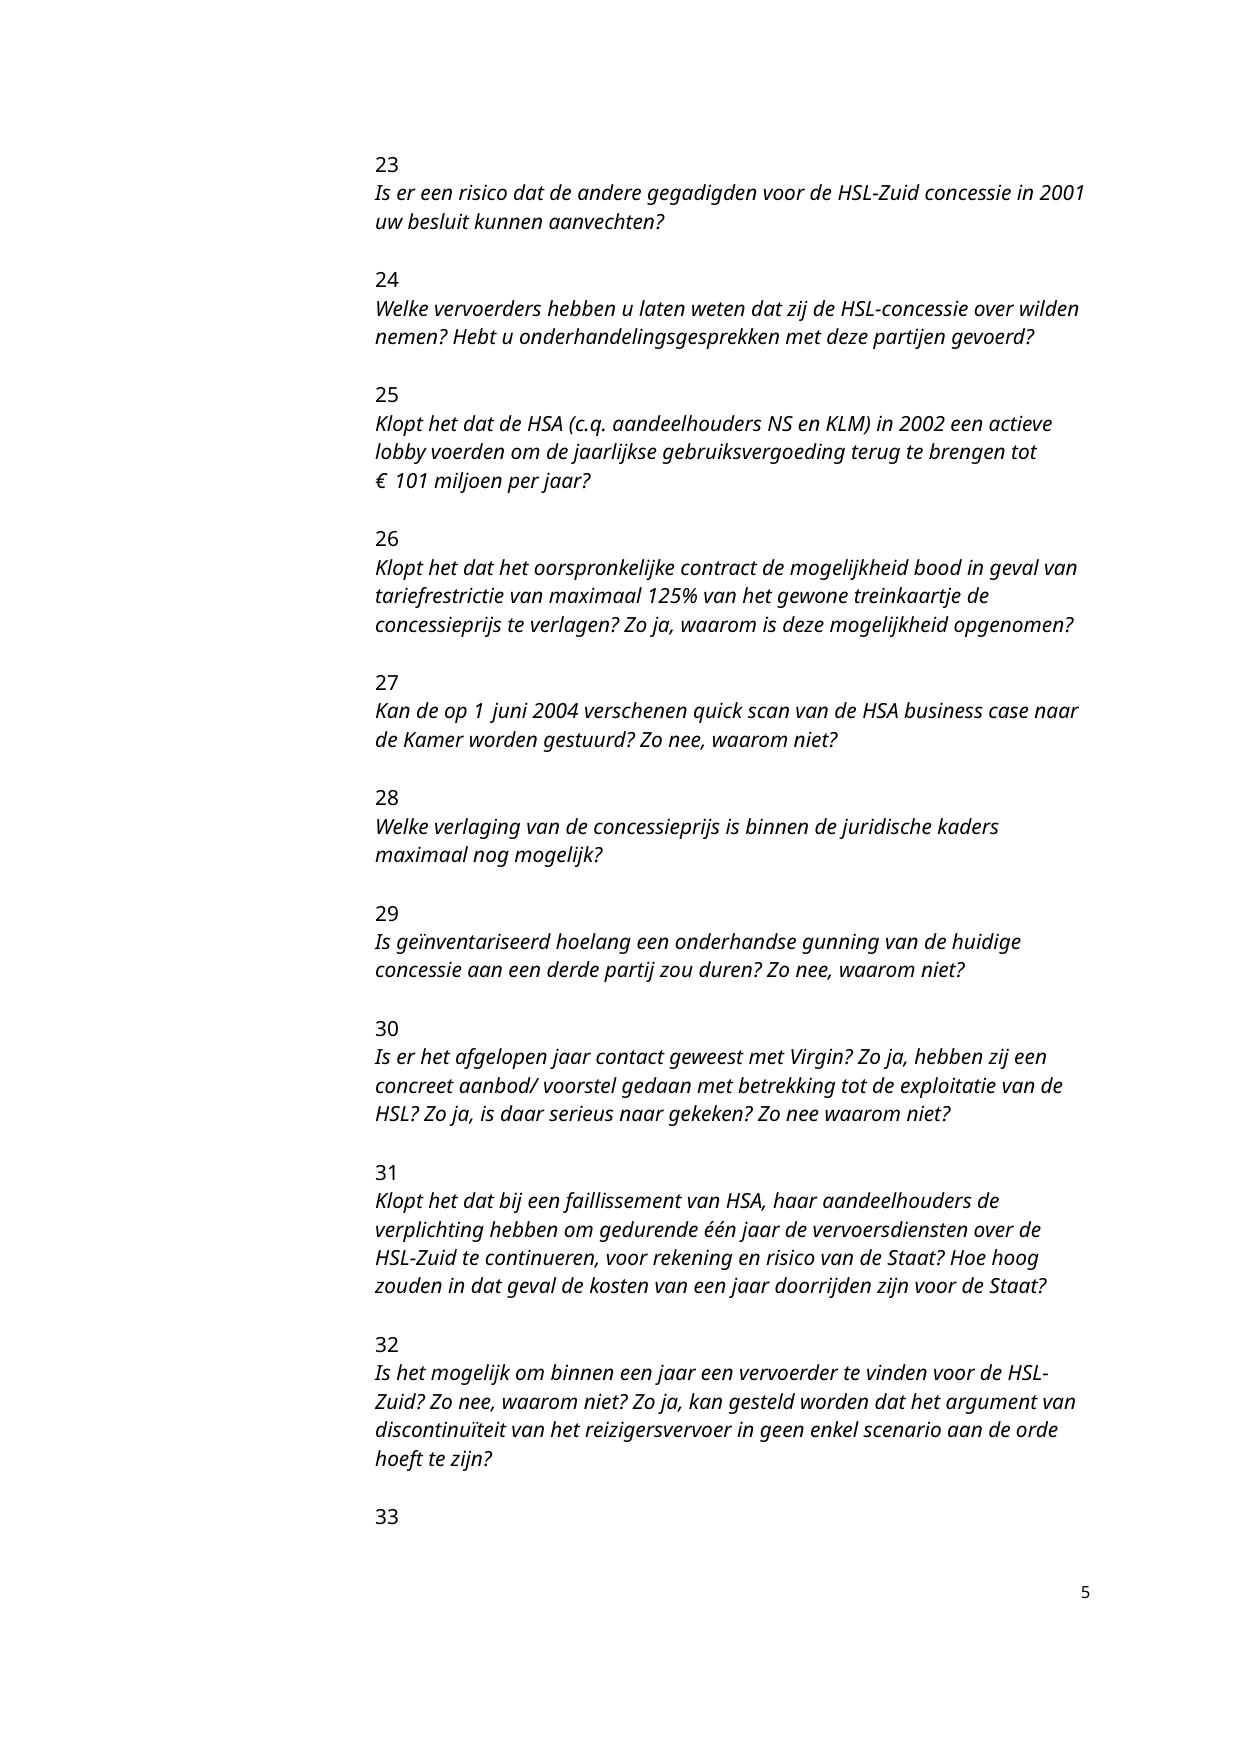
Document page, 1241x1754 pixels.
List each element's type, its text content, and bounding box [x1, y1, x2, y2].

text 25 [375, 381, 1090, 409]
text 23 [375, 150, 1090, 178]
text 33 [375, 1502, 1090, 1531]
text 24 [375, 265, 1090, 294]
text Klopt het dat de HSA (c.q. aandeelhouders NS en KLM) in 2002 een actieve lobby voerden om de jaarlijkse gebruiksvergoeding terug te brengen tot € 101 miljoen per jaar? [375, 409, 1090, 494]
text Is geïnventariseerd hoelang een onderhandse gunning van de huidige concessie aan een derde partij zou duren? Zo nee, waarom niet? [375, 927, 1090, 984]
text Welke verlaging van de concessieprijs is binnen de juridische kaders maximaal nog mogelijk? [375, 812, 1090, 869]
text 31 [375, 1158, 1090, 1186]
text 29 [375, 899, 1090, 927]
text Is er het afgelopen jaar contact geweest met Virgin? Zo ja, hebben zij een concreet aanbod/ voorstel gedaan met betrekking tot de exploitatie van de HSL? Zo ja, is daar serieus naar gekeken? Zo nee waarom niet? [375, 1042, 1090, 1128]
text Klopt het dat bij een faillissement van HSA, haar aandeelhouders de verplichting hebben om gedurende één jaar de vervoersdiensten over de HSL-Zuid te continueren, voor rekening en risico van de Staat? Hoe hoog zouden in dat geval de kosten van een jaar doorrijden zijn voor de Staat? [375, 1186, 1090, 1300]
text Is er een risico dat de andere gegadigden voor de HSL-Zuid concessie in 2001 uw besluit kunnen aanvechten? [375, 178, 1090, 235]
text 30 [375, 1014, 1090, 1042]
text Welke vervoerders hebben u laten weten dat zij de HSL-concessie over wilden nemen? Hebt u onderhandelingsgesprekken met deze partijen gevoerd? [375, 294, 1090, 351]
text 28 [375, 783, 1090, 812]
text 32 [375, 1330, 1090, 1358]
text Kan de op 1 juni 2004 verschenen quick scan van de HSA business case naar de Kamer worden gestuurd? Zo nee, waarom niet? [375, 697, 1090, 753]
text 27 [375, 668, 1090, 697]
text 26 [375, 524, 1090, 553]
text Is het mogelijk om binnen een jaar een vervoerder te vinden voor de HSL-Zuid? Zo nee, waarom niet? Zo ja, kan gesteld worden dat het argument van discontinuïteit van het reizigersvervoer in geen enkel scenario aan de orde hoeft te zijn? [375, 1358, 1090, 1472]
text Klopt het dat het oorspronkelijke contract de mogelijkheid bood in geval van tariefrestrictie van maximaal 125% van het gewone treinkaartje de concessieprijs te verlagen? Zo ja, waarom is deze mogelijkheid opgenomen? [375, 553, 1090, 638]
